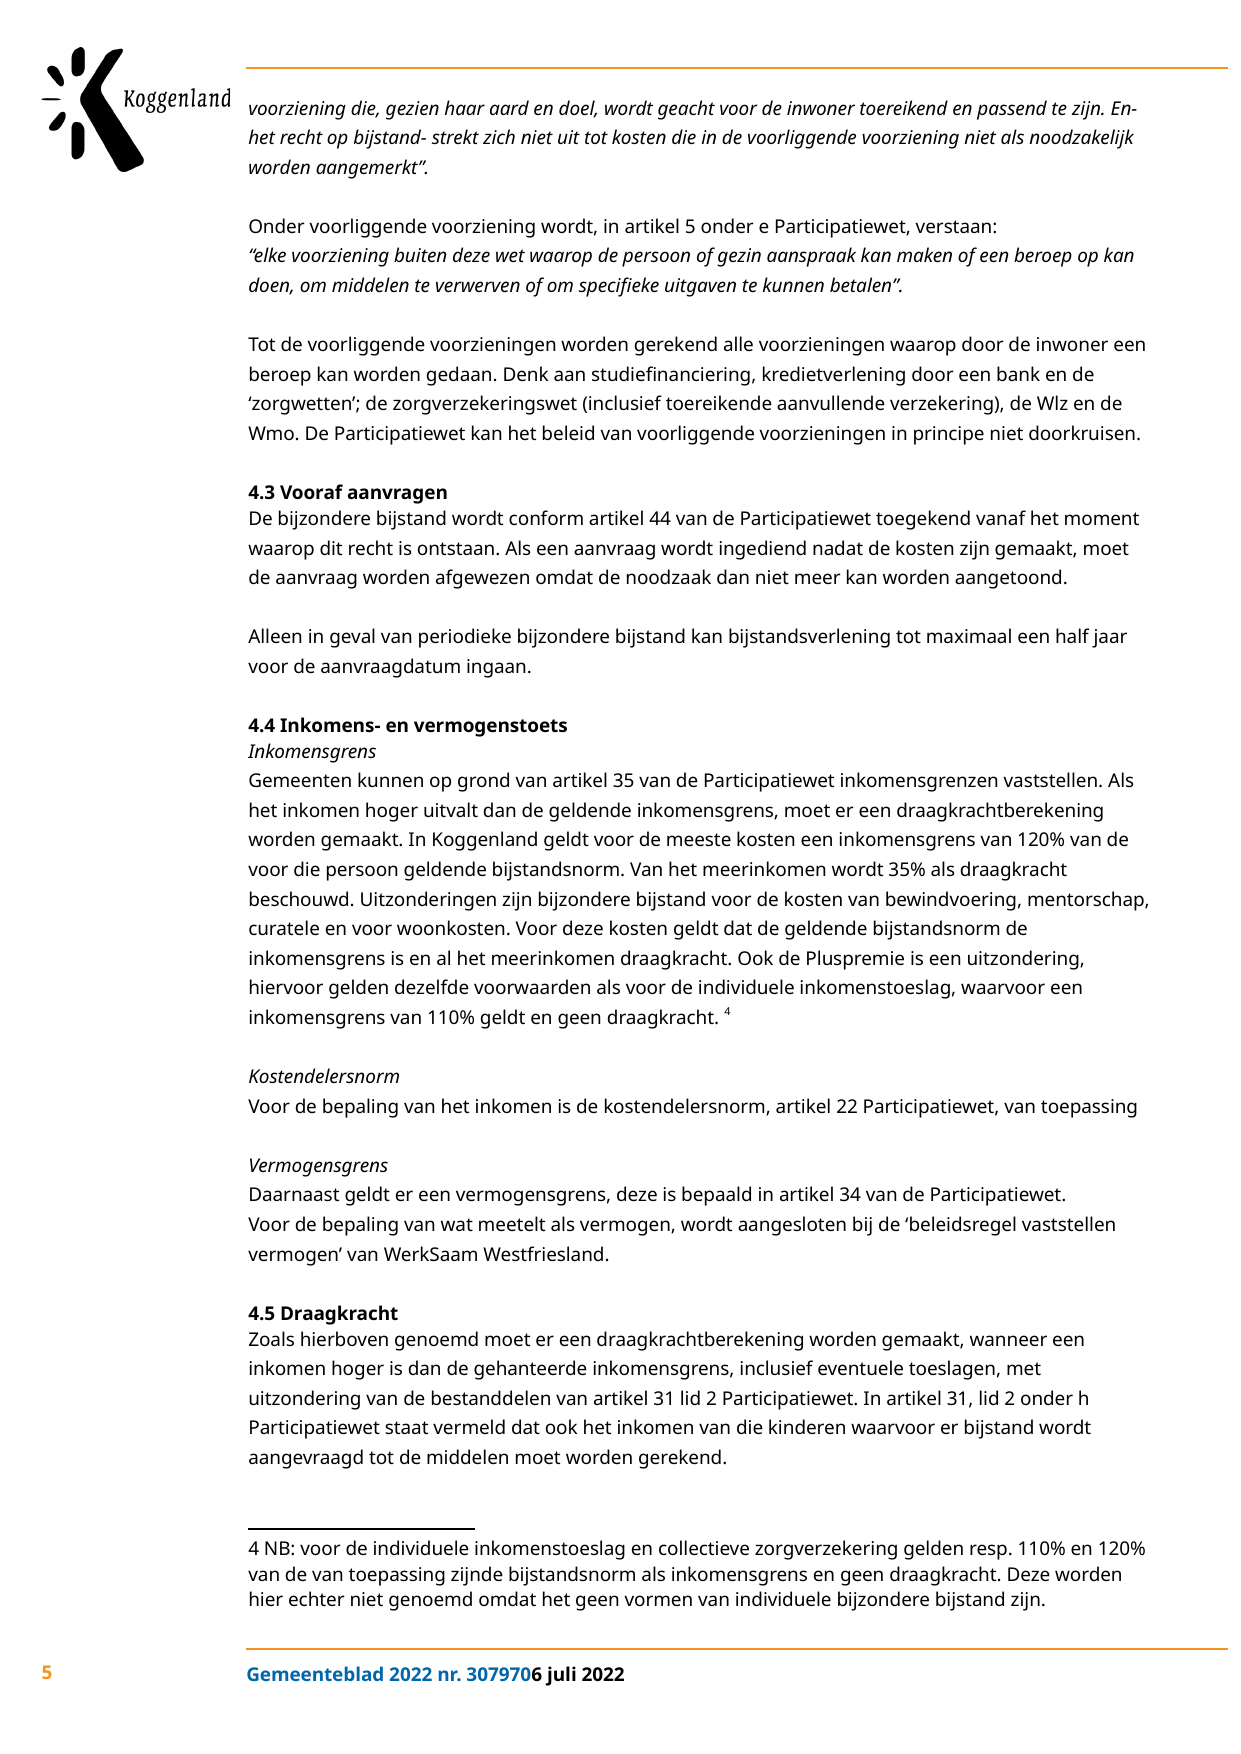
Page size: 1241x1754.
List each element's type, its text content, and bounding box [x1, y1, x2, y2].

text Gemeenten kunnen op grond van artikel 35 van de Participatiewet inkomensgrenzen vaststellen. Als het inkomen hoger uitvalt dan de geldende inkomensgrens, moet er een draagkrachtberekening worden gemaakt. In Koggenland geldt voor de meeste kosten een inkomensgrens van 120% van de voor die persoon geldende bijstandsnorm. Van het meerinkomen wordt 35% als draagkracht beschouwd. Uitzonderingen zijn bijzondere bijstand voor de kosten van bewindvoering, mentorschap, curatele en voor woonkosten. Voor deze kosten geldt dat de geldende bijstandsnorm de inkomensgrens is en al het meerinkomen draagkracht. Ook de Pluspremie is een uitzondering, hiervoor gelden dezelfde voorwaarden als voor de individuele inkomenstoeslag, waarvoor een inkomensgrens van 110% geldt en geen draagkracht. [248, 767, 1152, 1030]
text voorziening die, gezien haar aard en doel, wordt geacht voor de inwoner toereikend en passend te zijn. En- het recht op bijstand- strekt zich niet uit tot kosten die in de voorliggende voorziening niet als noodzakelijk worden aangemerkt”. [248, 95, 1152, 180]
text Alleen in geval van periodieke bijzondere bijstand kan bijstandsverlening tot maximaal een half jaar voor de aanvraagdatum ingaan. [248, 623, 1152, 679]
text Voor de bepaling van het inkomen is de kostendelersnorm, artikel 22 Participatiewet, van toepassing [248, 1093, 1152, 1119]
text Vermogensgrens [248, 1152, 1152, 1178]
text Voor de bepaling van wat meetelt als vermogen, wordt aangesloten bij de ‘beleidsregel vaststellen vermogen’ van WerkSaam Westfriesland. [248, 1211, 1152, 1267]
text 4.3 Vooraf aanvragen [248, 479, 1152, 505]
text 4.4 Inkomens- en vermogenstoets [248, 712, 1152, 738]
text NB: voor de individuele inkomenstoeslag en collectieve zorgverzekering gelden resp. 110% en 120% van de van toepassing zijnde bijstandsnorm als inkomensgrens en geen draagkracht. Deze worden hier echter niet genoemd omdat het geen vormen van individuele bijzondere bijstand zijn. [248, 1535, 1152, 1612]
text Inkomensgrens [248, 738, 1152, 764]
text 4.5 Draagkracht [248, 1300, 1152, 1326]
text Zoals hierboven genoemd moet er een draagkrachtberekening worden gemaakt, wanneer een inkomen hoger is dan de gehanteerde inkomensgrens, inclusief eventuele toeslagen, met uitzondering van de bestanddelen van artikel 31 lid 2 Participatiewet. In artikel 31, lid 2 onder h Participatiewet staat vermeld dat ook het inkomen van die kinderen waarvoor er bijstand wordt aangevraagd tot de middelen moet worden gerekend. [248, 1326, 1152, 1470]
text De bijzondere bijstand wordt conform artikel 44 van de Participatiewet toegekend vanaf het moment waarop dit recht is ontstaan. Als een aanvraag wordt ingediend nadat de kosten zijn gemaakt, moet de aanvraag worden afgewezen omdat de noodzaak dan niet meer kan worden aangetoond. [248, 505, 1152, 590]
picture [41, 47, 231, 172]
text Tot de voorliggende voorzieningen worden gerekend alle voorzieningen waarop door de inwoner een beroep kan worden gedaan. Denk aan studiefinanciering, kredietverlening door een bank en de ‘zorgwetten’; de zorgverzekeringswet (inclusief toereikende aanvullende verzekering), de Wlz en de Wmo. De Participatiewet kan het beleid van voorliggende voorzieningen in principe niet doorkruisen. [248, 331, 1152, 446]
text “elke voorziening buiten deze wet waarop de persoon of gezin aanspraak kan maken of een beroep op kan doen, om middelen te verwerven of om specifieke uitgaven te kunnen betalen”. [248, 243, 1152, 298]
text Kostendelersnorm [248, 1063, 1152, 1089]
text Daarnaast geldt er een vermogensgrens, deze is bepaald in artikel 34 van de Participatiewet. [248, 1182, 1152, 1207]
text Onder voorliggende voorziening wordt, in artikel 5 onder e Participatiewet, verstaan: [248, 213, 1152, 239]
